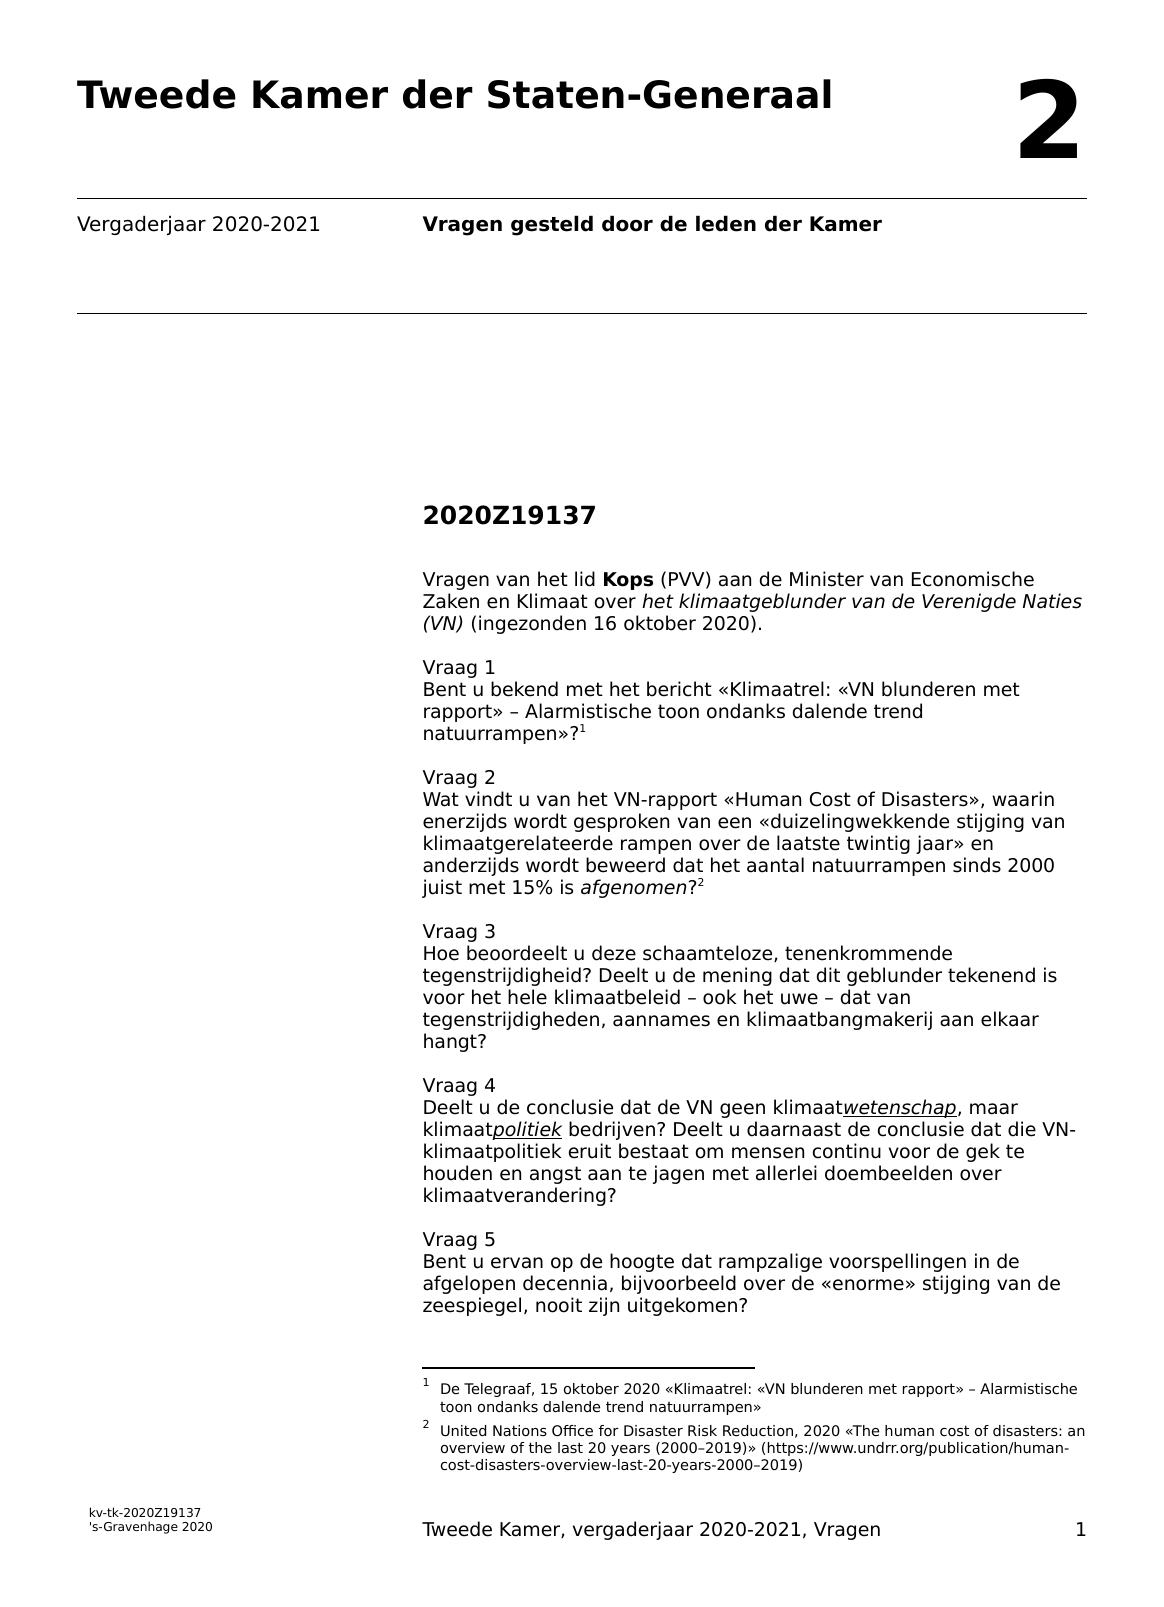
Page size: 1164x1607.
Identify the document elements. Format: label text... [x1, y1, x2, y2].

text Vraag 3 [422, 921, 1087, 943]
table_cell Vergaderjaar 2020-2021 [77, 199, 422, 313]
table_cell Vragen gesteld door de leden der Kamer [422, 199, 1087, 313]
text Bent u bekend met het bericht «Klimaatrel: «VN blunderen met rapport» – Alarmistische toon ondanks dalende trend natuurrampen»? [422, 679, 1087, 745]
text Hoe beoordeelt u deze schaamteloze, tenenkrommende tegenstrijdigheid? Deelt u de mening dat dit geblunder tekenend is voor het hele klimaatbeleid – ook het uwe – dat van tegenstrijdigheden, aannames en klimaatbangmakerij aan elkaar hangt? [422, 943, 1087, 1053]
text United Nations Office for Disaster Risk Reduction, 2020 «The human cost of disasters: an overview of the last 20 years (2000–2019)» (https://www.undrr.org/publication/human-cost-disasters-overview-last-20-years-2000–2019) [422, 1418, 1087, 1474]
text 's-Gravenhage 2020 [88, 1520, 323, 1534]
text kv-tk-2020Z19137 [88, 1506, 323, 1520]
text Wat vindt u van het VN-rapport «Human Cost of Disasters», waarin enerzijds wordt gesproken van een «duizelingwekkende stijging van klimaatgerelateerde rampen over de laatste twintig jaar» en anderzijds wordt beweerd dat het aantal natuurrampen sinds 2000 juist met 15% is afgenomen? [422, 789, 1087, 899]
text De Telegraaf, 15 oktober 2020 «Klimaatrel: «VN blunderen met rapport» – Alarmistische toon ondanks dalende trend natuurrampen» [422, 1377, 1087, 1416]
text 2020Z19137 [422, 501, 1087, 531]
text Bent u ervan op de hoogte dat rampzalige voorspellingen in de afgelopen decennia, bijvoorbeeld over de «enorme» stijging van de zeespiegel, nooit zijn uitgekomen? [422, 1251, 1087, 1317]
text Deelt u de conclusie dat de VN geen klimaatwetenschap, maar klimaatpolitiek bedrijven? Deelt u daarnaast de conclusie dat die VN-klimaatpolitiek eruit bestaat om mensen continu voor de gek te houden en angst aan te jagen met allerlei doembeelden over klimaatverandering? [422, 1097, 1087, 1207]
text Vragen van het lid Kops (PVV) aan de Minister van Economische Zaken en Klimaat over het klimaatgeblunder van de Verenigde Naties (VN) (ingezonden 16 oktober 2020). [422, 569, 1087, 635]
text Vraag 1 [422, 657, 1087, 679]
table_header 2 [886, 59, 1087, 198]
text Vraag 2 [422, 767, 1087, 789]
table_header Tweede Kamer der Staten-Generaal [77, 59, 886, 198]
text Vraag 4 [422, 1075, 1087, 1097]
text Vraag 5 [422, 1229, 1087, 1251]
